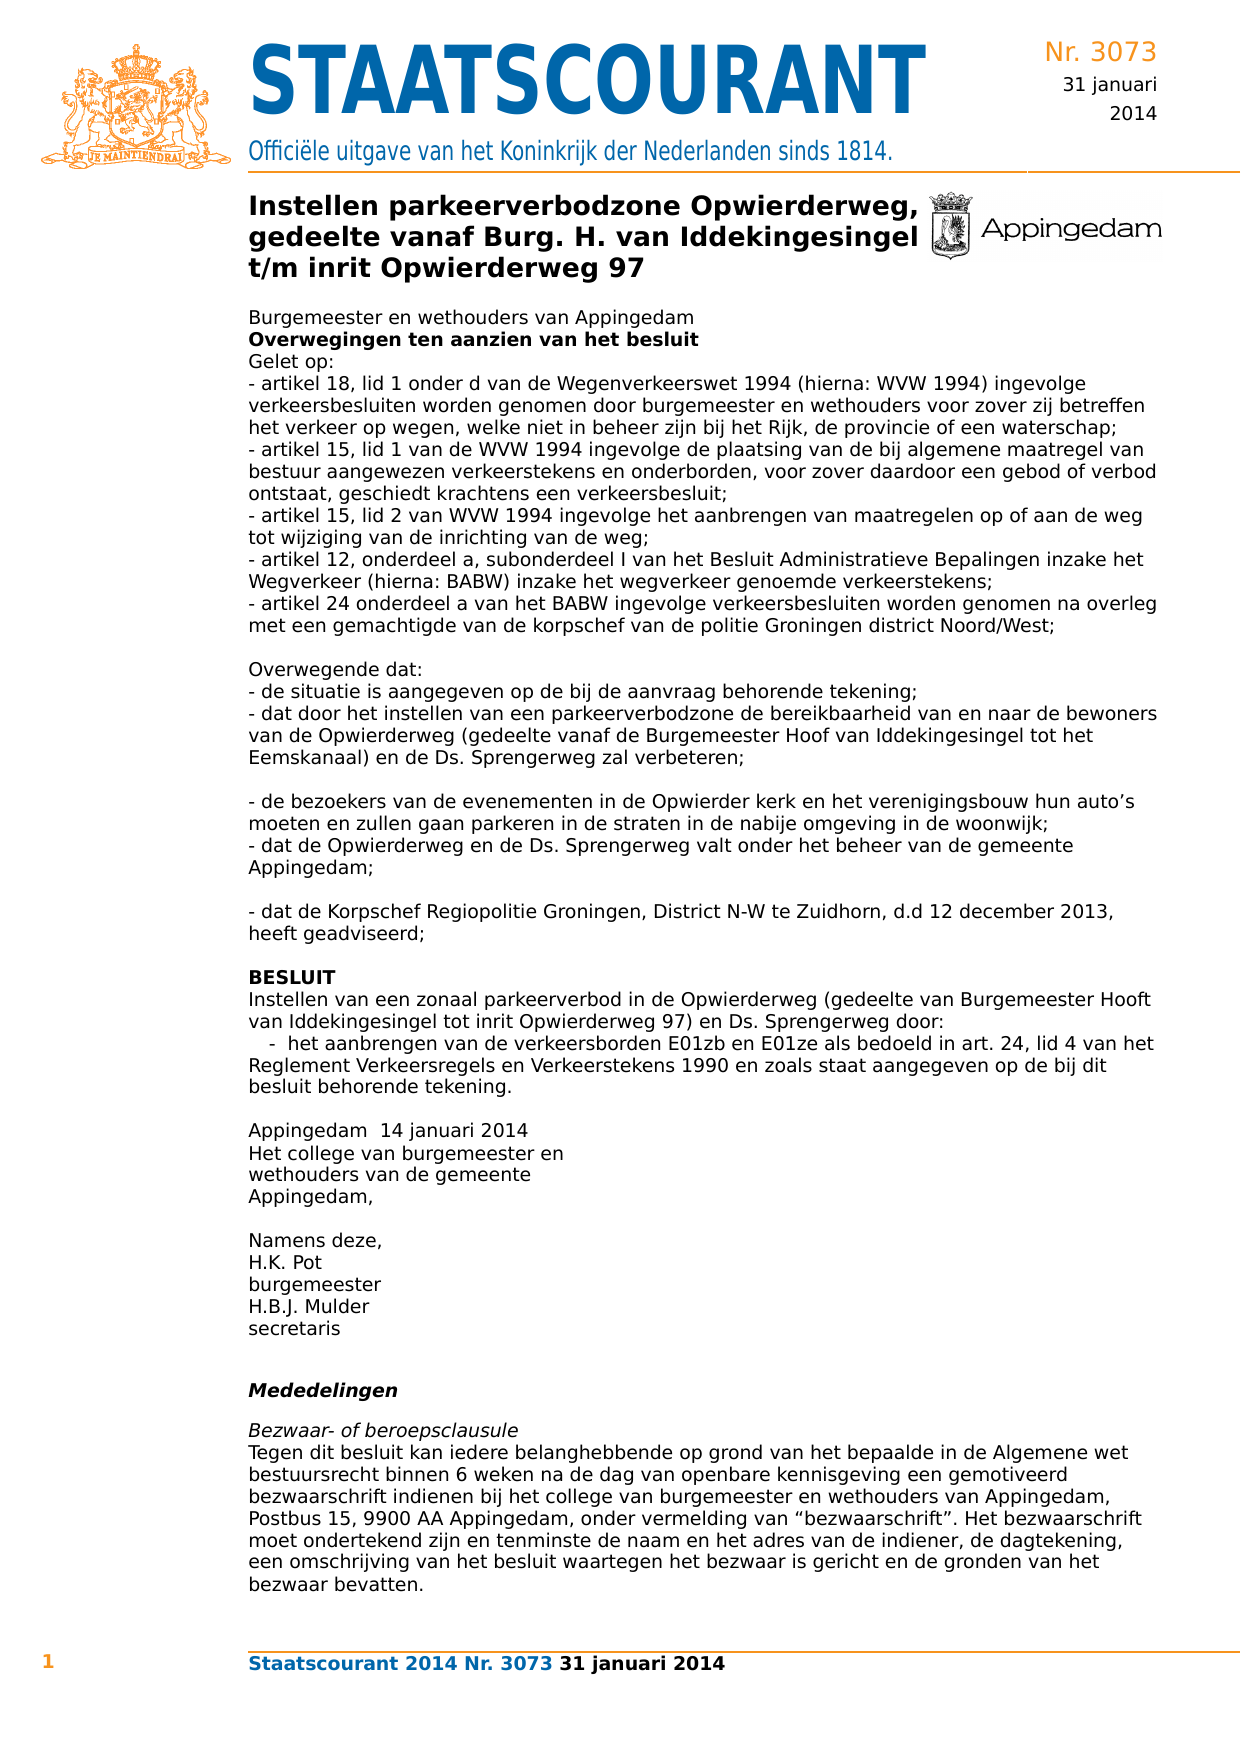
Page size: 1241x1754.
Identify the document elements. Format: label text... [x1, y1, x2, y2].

text Appingedam 14 januari 2014 [248, 1120, 1163, 1142]
text wethouders van de gemeente [248, 1164, 1163, 1186]
text Appingedam, [248, 1186, 1163, 1208]
text Burgemeester en wethouders van Appingedam [248, 307, 1163, 329]
text Overwegende dat: [248, 659, 1163, 681]
text - dat door het instellen van een parkeerverbodzone de bereikbaarheid van en naar de bewoners van de Opwierderweg (gedeelte vanaf de Burgemeester Hoof van Iddekingesingel tot het Eemskanaal) en de Ds. Sprengerweg zal verbeteren; [248, 703, 1163, 769]
text - artikel 12, onderdeel a, subonderdeel I van het Besluit Administratieve Bepalingen inzake het Wegverkeer (hierna: BABW) inzake het wegverkeer genoemde verkeerstekens; [248, 549, 1163, 593]
text - het aanbrengen van de verkeersborden E01zb en E01ze als bedoeld in art. 24, lid 4 van het Reglement Verkeersregels en Verkeerstekens 1990 en zoals staat aangegeven op de bij dit besluit behorende tekening. [248, 1032, 1163, 1098]
text - dat de Opwierderweg en de Ds. Sprengerweg valt onder het beheer van de gemeente Appingedam; [248, 835, 1163, 879]
text H.B.J. Mulder [248, 1296, 1163, 1318]
text Instellen van een zonaal parkeerverbod in de Opwierderweg (gedeelte van Burgemeester Hooft van Iddekingesingel tot inrit Opwierderweg 97) en Ds. Sprengerweg door: [248, 988, 1163, 1032]
text Namens deze, [248, 1230, 1163, 1252]
text - de situatie is aangegeven op de bij de aanvraag behorende tekening; [248, 681, 1163, 703]
text - de bezoekers van de evenementen in de Opwierder kerk en het verenigingsbouw hun auto’s moeten en zullen gaan parkeren in de straten in de nabije omgeving in de woonwijk; [248, 791, 1163, 835]
text BESLUIT [248, 967, 1163, 988]
text Het college van burgemeester en [248, 1142, 1163, 1164]
subtitle Instellen parkeerverbodzone Opwierderweg, gedeelte vanaf Burg. H. van Iddekingesingel t/m inrit Opwierderweg 97 [248, 191, 1163, 284]
text - artikel 15, lid 2 van WVW 1994 ingevolge het aanbrengen van maatregelen op of aan de weg tot wijziging van de inrichting van de weg; [248, 505, 1163, 549]
text - artikel 15, lid 1 van de WVW 1994 ingevolge de plaatsing van de bij algemene maatregel van bestuur aangewezen verkeerstekens en onderborden, voor zover daardoor een gebod of verbod ontstaat, geschiedt krachtens een verkeersbesluit; [248, 439, 1163, 505]
text secretaris [248, 1318, 1163, 1340]
text Tegen dit besluit kan iedere belanghebbende op grond van het bepaalde in de Algemene wet bestuursrecht binnen 6 weken na de dag van openbare kennisgeving een gemotiveerd bezwaarschrift indienen bij het college van burgemeester en wethouders van Appingedam, Postbus 15, 9900 AA Appingedam, onder vermelding van “bezwaarschrift”. Het bezwaarschrift moet ondertekend zijn en tenminste de naam en het adres van de indiener, de dagtekening, een omschrijving van het besluit waartegen het bezwaar is gericht en de gronden van het bezwaar bevatten. [248, 1442, 1163, 1595]
text - artikel 18, lid 1 onder d van de Wegenverkeerswet 1994 (hierna: WVW 1994) ingevolge verkeersbesluiten worden genomen door burgemeester en wethouders voor zover zij betreffen het verkeer op wegen, welke niet in beheer zijn bij het Rijk, de provincie of een waterschap; [248, 373, 1163, 439]
picture [41, 44, 231, 169]
text - artikel 24 onderdeel a van het BABW ingevolge verkeersbesluiten worden genomen na overleg met een gemachtigde van de korpschef van de politie Groningen district Noord/West; [248, 593, 1163, 637]
text Gelet op: [248, 351, 1163, 373]
text H.K. Pot [248, 1252, 1163, 1274]
subtitle Bezwaar- of beroepsclausule [248, 1419, 1163, 1442]
picture [927, 190, 1164, 262]
text - dat de Korpschef Regiopolitie Groningen, District N-W te Zuidhorn, d.d 12 december 2013, heeft geadviseerd; [248, 901, 1163, 944]
text burgemeester [248, 1274, 1163, 1296]
subtitle Mededelingen [248, 1380, 1163, 1402]
subtitle Overwegingen ten aanzien van het besluit [248, 329, 1163, 351]
